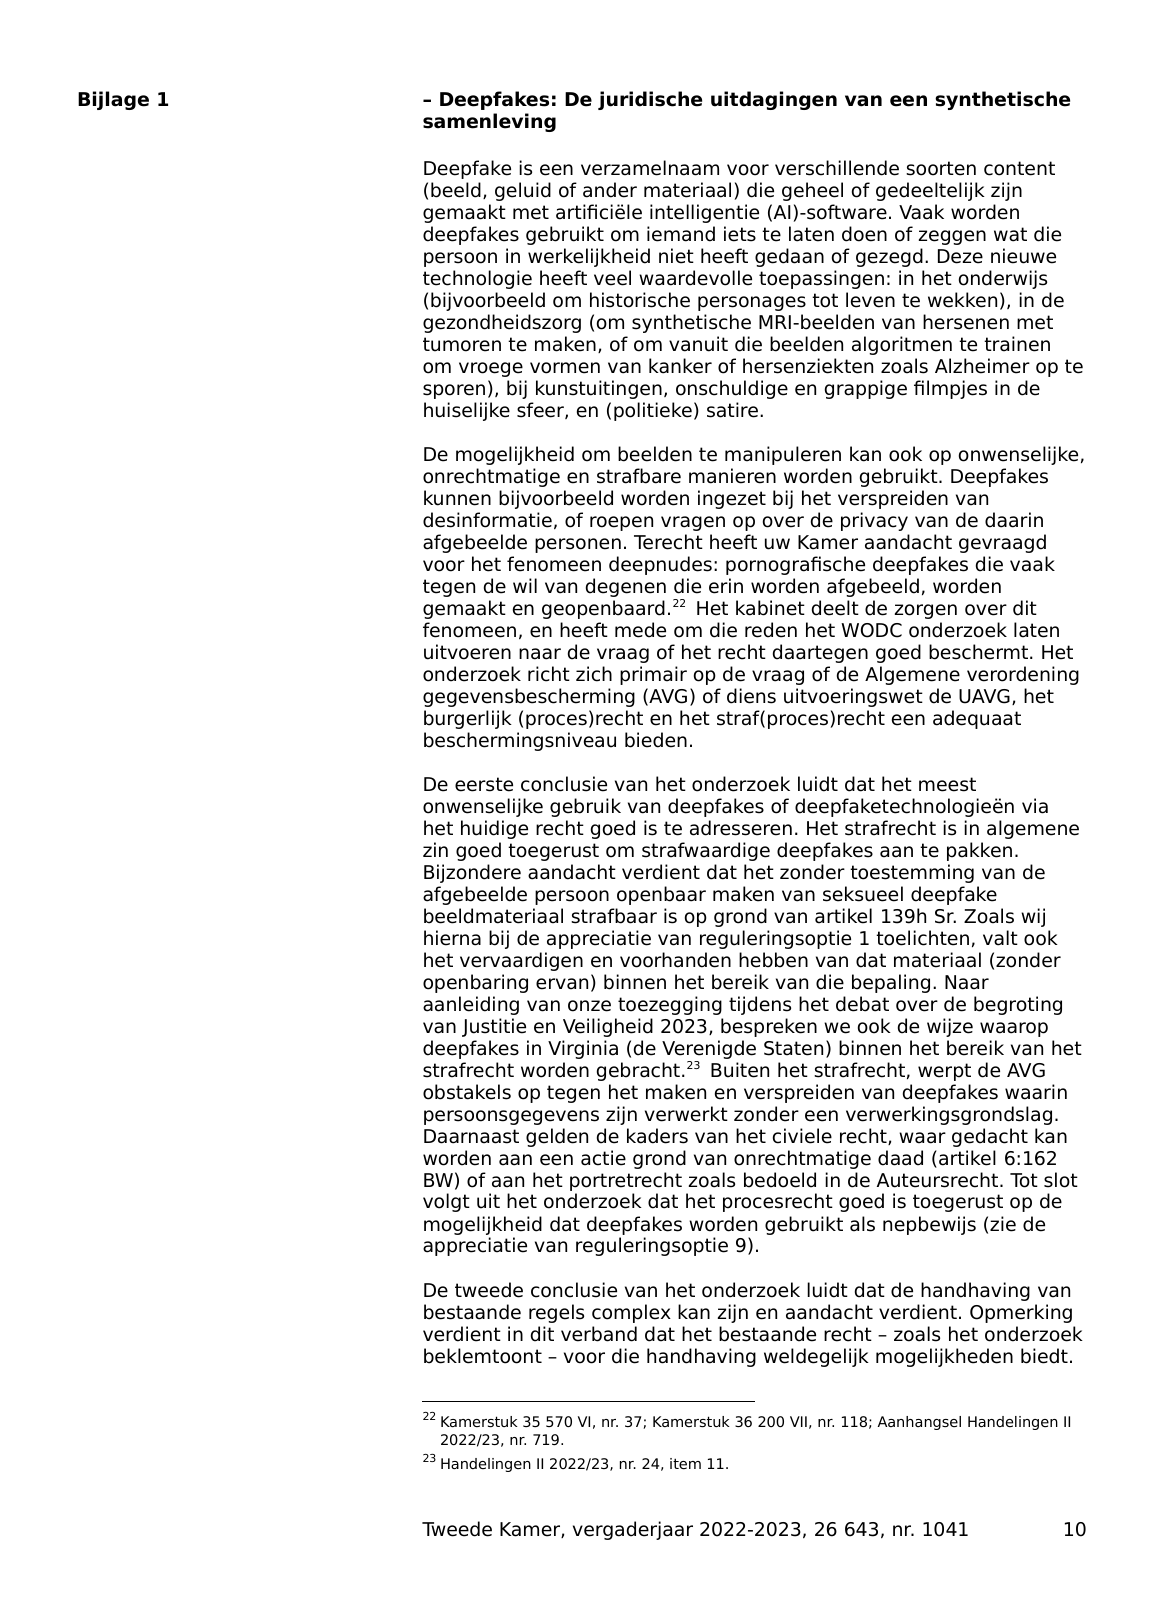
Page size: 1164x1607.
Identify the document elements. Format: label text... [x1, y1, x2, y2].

subtitle Bijlage 1 – Deepfakes: De juridische uitdagingen van een synthetische samenleving [77, 89, 1087, 133]
text Kamerstuk 35 570 VI, nr. 37; Kamerstuk 36 200 VII, nr. 118; Aanhangsel Handelingen II 2022/23, nr. 719. [422, 1410, 1087, 1449]
text De mogelijkheid om beelden te manipuleren kan ook op onwenselijke, onrechtmatige en strafbare manieren worden gebruikt. Deepfakes kunnen bijvoorbeeld worden ingezet bij het verspreiden van desinformatie, of roepen vragen op over de privacy van de daarin afgebeelde personen. Terecht heeft uw Kamer aandacht gevraagd voor het fenomeen deepnudes: pornografische deepfakes die vaak tegen de wil van degenen die erin worden afgebeeld, worden gemaakt en geopenbaard. Het kabinet deelt de zorgen over dit fenomeen, en heeft mede om die reden het WODC onderzoek laten uitvoeren naar de vraag of het recht daartegen goed beschermt. Het onderzoek richt zich primair op de vraag of de Algemene verordening gegevensbescherming (AVG) of diens uitvoeringswet de UAVG, het burgerlijk (proces)recht en het straf(proces)recht een adequaat beschermingsniveau bieden. [422, 444, 1087, 752]
text De eerste conclusie van het onderzoek luidt dat het meest onwenselijke gebruik van deepfakes of deepfaketechnologieën via het huidige recht goed is te adresseren. Het strafrecht is in algemene zin goed toegerust om strafwaardige deepfakes aan te pakken. Bijzondere aandacht verdient dat het zonder toestemming van de afgebeelde persoon openbaar maken van seksueel deepfake beeldmateriaal strafbaar is op grond van artikel 139h Sr. Zoals wij hierna bij de appreciatie van reguleringsoptie 1 toelichten, valt ook het vervaardigen en voorhanden hebben van dat materiaal (zonder openbaring ervan) binnen het bereik van die bepaling. Naar aanleiding van onze toezegging tijdens het debat over de begroting van Justitie en Veiligheid 2023, bespreken we ook de wijze waarop deepfakes in Virginia (de Verenigde Staten) binnen het bereik van het strafrecht worden gebracht. Buiten het strafrecht, werpt de AVG obstakels op tegen het maken en verspreiden van deepfakes waarin persoonsgegevens zijn verwerkt zonder een verwerkingsgrondslag. Daarnaast gelden de kaders van het civiele recht, waar gedacht kan worden aan een actie grond van onrechtmatige daad (artikel 6:162 BW) of aan het portretrecht zoals bedoeld in de Auteursrecht. Tot slot volgt uit het onderzoek dat het procesrecht goed is toegerust op de mogelijkheid dat deepfakes worden gebruikt als nepbewijs (zie de appreciatie van reguleringsoptie 9). [422, 774, 1087, 1257]
text Handelingen II 2022/23, nr. 24, item 11. [422, 1452, 1087, 1474]
text Deepfake is een verzamelnaam voor verschillende soorten content (beeld, geluid of ander materiaal) die geheel of gedeeltelijk zijn gemaakt met artificiële intelligentie (AI)-software. Vaak worden deepfakes gebruikt om iemand iets te laten doen of zeggen wat die persoon in werkelijkheid niet heeft gedaan of gezegd. Deze nieuwe technologie heeft veel waardevolle toepassingen: in het onderwijs (bijvoorbeeld om historische personages tot leven te wekken), in de gezondheidszorg (om synthetische MRI-beelden van hersenen met tumoren te maken, of om vanuit die beelden algoritmen te trainen om vroege vormen van kanker of hersenziekten zoals Alzheimer op te sporen), bij kunstuitingen, onschuldige en grappige filmpjes in de huiselijke sfeer, en (politieke) satire. [422, 158, 1087, 422]
text De tweede conclusie van het onderzoek luidt dat de handhaving van bestaande regels complex kan zijn en aandacht verdient. Opmerking verdient in dit verband dat het bestaande recht – zoals het onderzoek beklemtoont – voor die handhaving weldegelijk mogelijkheden biedt. [422, 1279, 1087, 1367]
